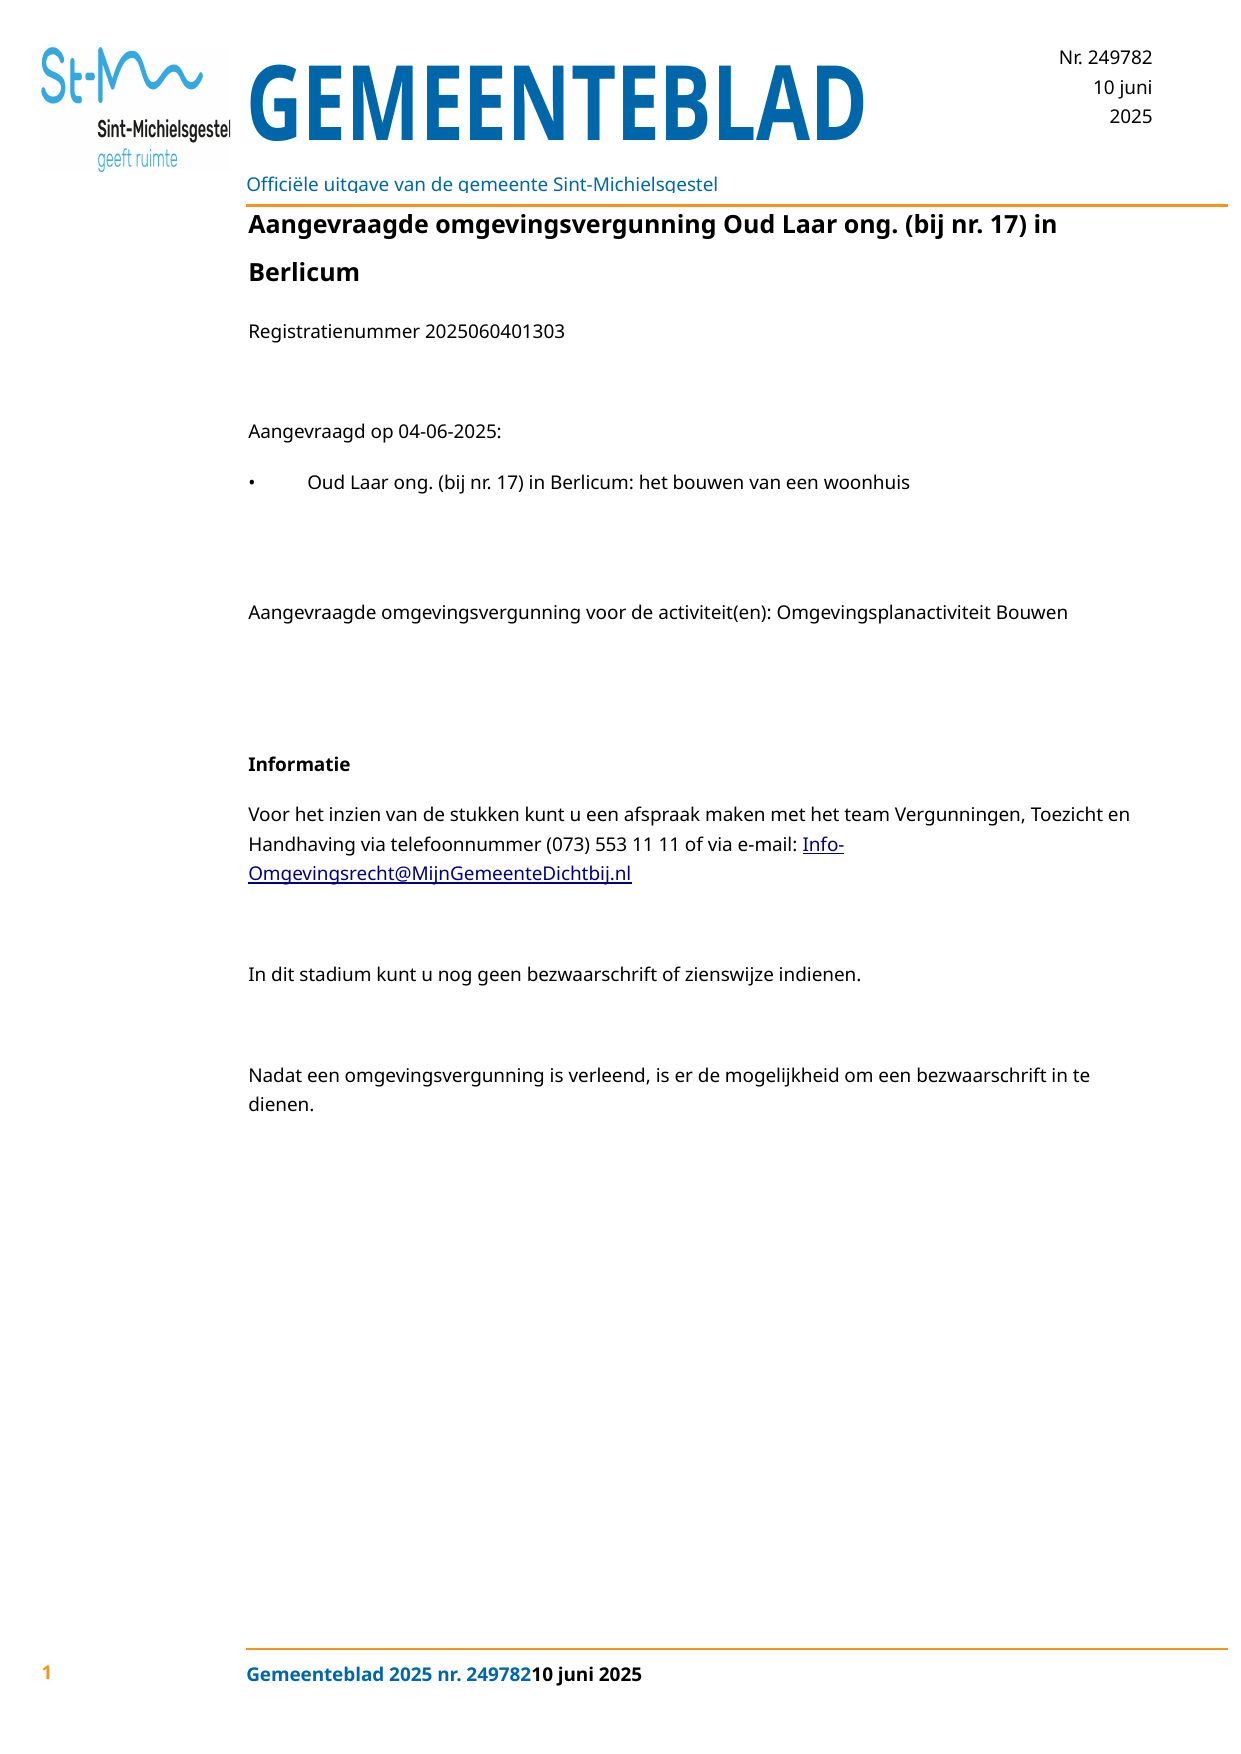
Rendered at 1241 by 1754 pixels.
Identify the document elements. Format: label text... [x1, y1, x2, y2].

list Oud Laar ong. (bij nr. 17) in Berlicum: het bouwen van een woonhuis [248, 469, 1152, 495]
text Aangevraagde omgevingsvergunning Oud Laar ong. (bij nr. 17) in Berlicum [248, 207, 1152, 288]
text Aangevraagd op 04-06-2025: [248, 419, 1152, 444]
text Nadat een omgevingsvergunning is verleend, is er de mogelijkheid om een bezwaarschrift in te dienen. [248, 1062, 1152, 1117]
picture [41, 47, 231, 172]
text Informatie [248, 751, 1152, 777]
text In dit stadium kunt u nog geen bezwaarschrift of zienswijze indienen. [248, 961, 1152, 987]
text Voor het inzien van de stukken kunt u een afspraak maken met het team Vergunningen, Toezicht en Handhaving via telefoonnummer (073) 553 11 11 of via e-mail: Info-Omgevingsrecht@MijnGemeenteDichtbij.nl [248, 801, 1152, 886]
text Registratienummer 2025060401303 [248, 318, 1152, 344]
text Aangevraagde omgevingsvergunning voor de activiteit(en): Omgevingsplanactiviteit Bouwen [248, 599, 1152, 625]
